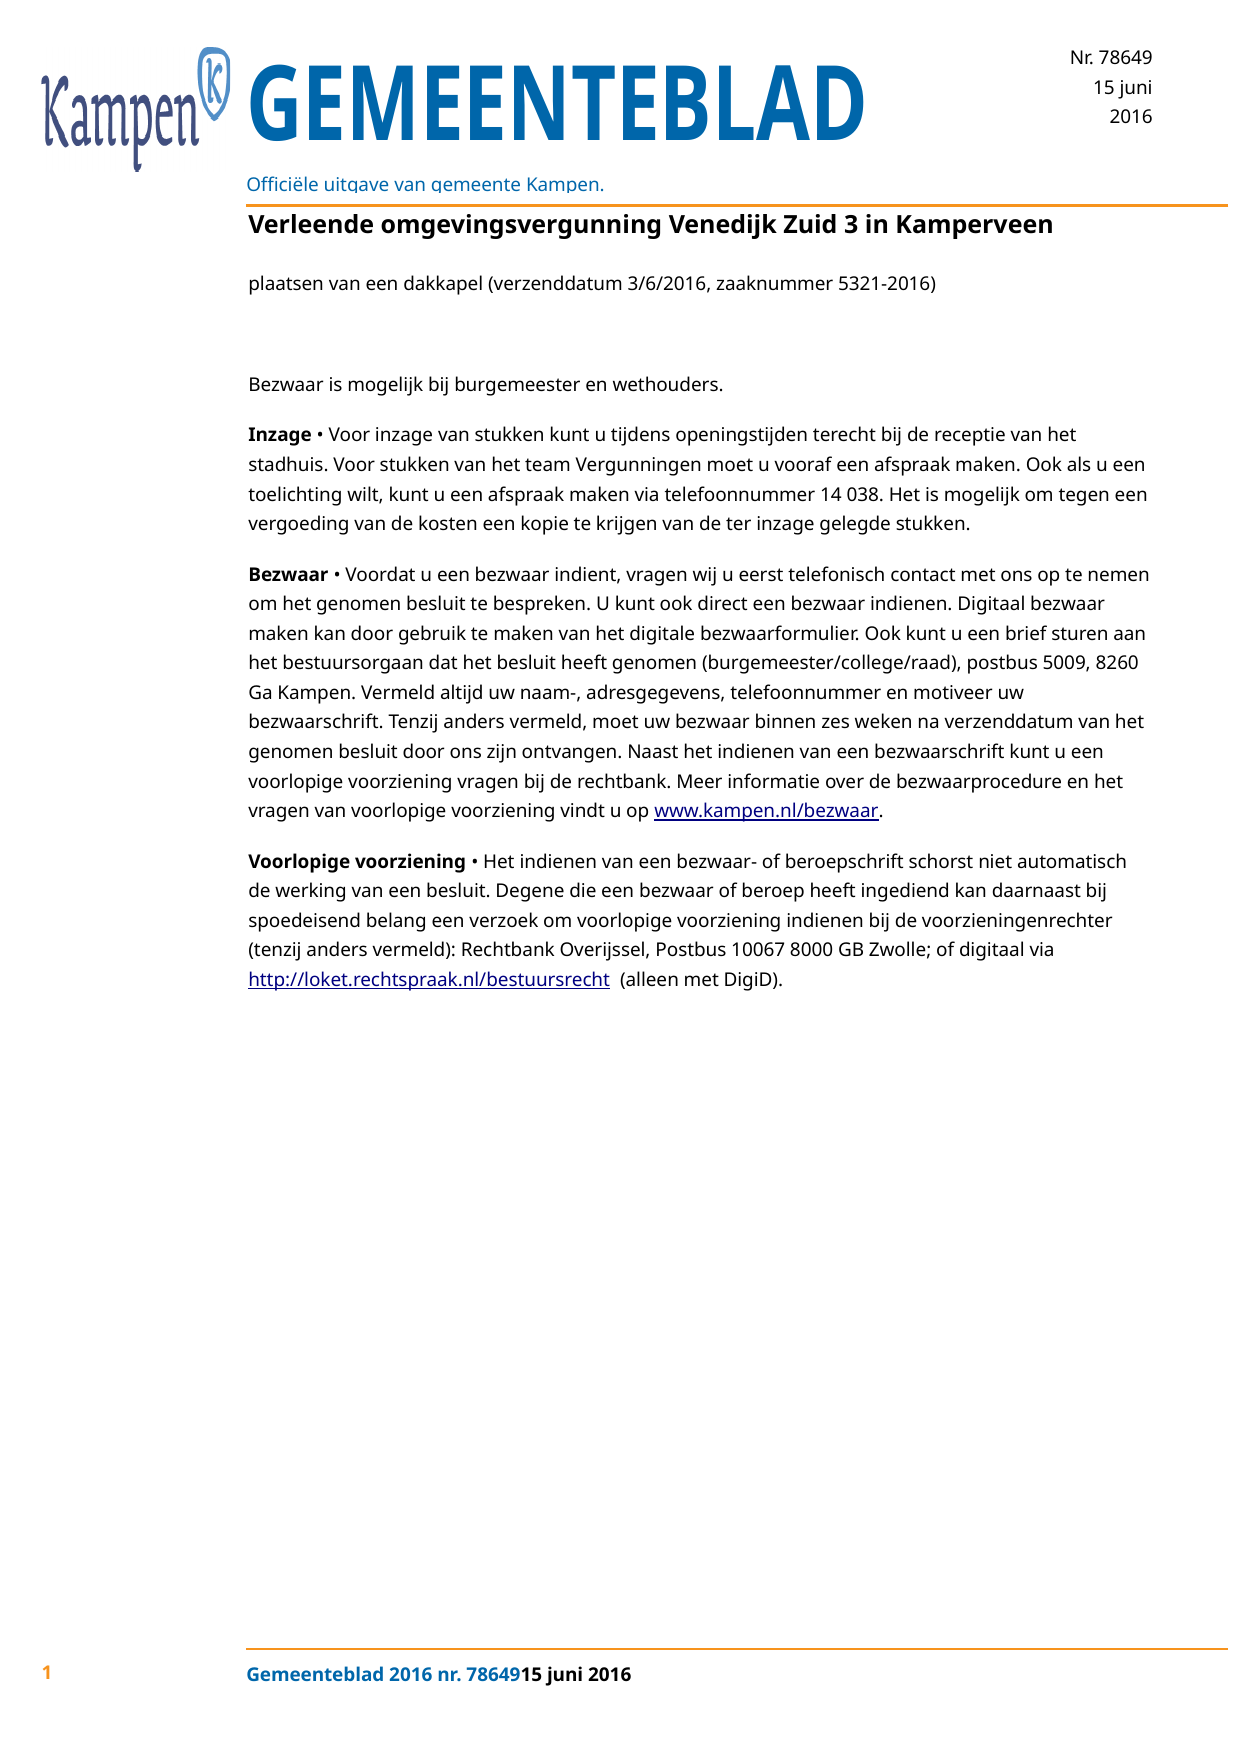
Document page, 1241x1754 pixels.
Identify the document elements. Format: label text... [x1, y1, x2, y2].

text Voorlopige voorziening • Het indienen van een bezwaar- of beroepschrift schorst niet automatisch de werking van een besluit. Degene die een bezwaar of beroep heeft ingediend kan daarnaast bij spoedeisend belang een verzoek om voorlopige voorziening indienen bij de voorzieningenrechter (tenzij anders vermeld): Rechtbank Overijssel, Postbus 10067 8000 GB Zwolle; of digitaal via http://loket.rechtspraak.nl/bestuursrecht (alleen met DigiD). [248, 848, 1152, 992]
text Inzage • Voor inzage van stukken kunt u tijdens openingstijden terecht bij de receptie van het stadhuis. Voor stukken van het team Vergunningen moet u vooraf een afspraak maken. Ook als u een toelichting wilt, kunt u een afspraak maken via telefoonnummer 14 038. Het is mogelijk om tegen een vergoeding van de kosten een kopie te krijgen van de ter inzage gelegde stukken. [248, 422, 1152, 536]
text Verleende omgevingsvergunning Venedijk Zuid 3 in Kamperveen [248, 207, 1152, 241]
picture [41, 47, 231, 172]
text Bezwaar • Voordat u een bezwaar indient, vragen wij u eerst telefonisch contact met ons op te nemen om het genomen besluit te bespreken. U kunt ook direct een bezwaar indienen. Digitaal bezwaar maken kan door gebruik te maken van het digitale bezwaarformulier. Ook kunt u een brief sturen aan het bestuursorgaan dat het besluit heeft genomen (burgemeester/college/raad), postbus 5009, 8260 Ga Kampen. Vermeld altijd uw naam-, adresgegevens, telefoonnummer en motiveer uw bezwaarschrift. Tenzij anders vermeld, moet uw bezwaar binnen zes weken na verzenddatum van het genomen besluit door ons zijn ontvangen. Naast het indienen van een bezwaarschrift kunt u een voorlopige voorziening vragen bij de rechtbank. Meer informatie over de bezwaarprocedure en het vragen van voorlopige voorziening vindt u op www.kampen.nl/bezwaar. [248, 561, 1152, 823]
text plaatsen van een dakkapel (verzenddatum 3/6/2016, zaaknummer 5321-2016) [248, 270, 1152, 296]
text Bezwaar is mogelijk bij burgemeester en wethouders. [248, 371, 1152, 397]
